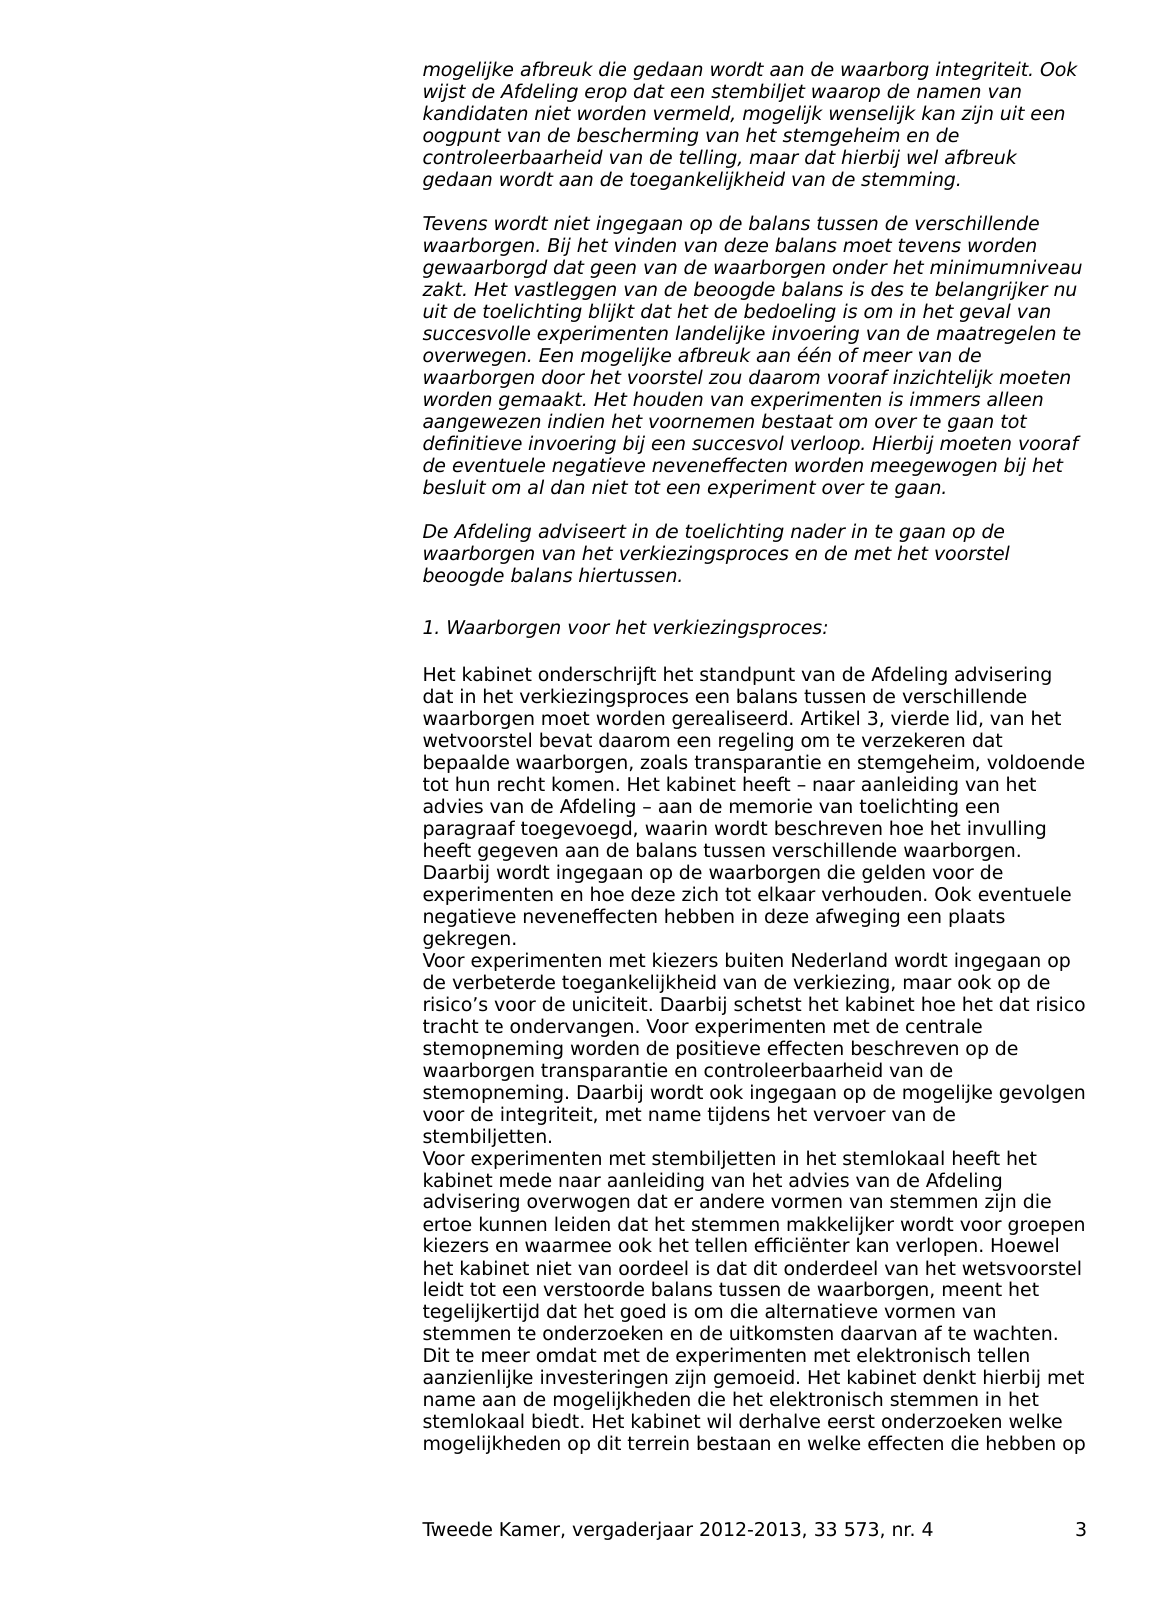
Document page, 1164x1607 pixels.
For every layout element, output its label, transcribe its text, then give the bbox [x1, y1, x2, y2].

text Het kabinet onderschrijft het standpunt van de Afdeling advisering dat in het verkiezingsproces een balans tussen de verschillende waarborgen moet worden gerealiseerd. Artikel 3, vierde lid, van het wetvoorstel bevat daarom een regeling om te verzekeren dat bepaalde waarborgen, zoals transparantie en stemgeheim, voldoende tot hun recht komen. Het kabinet heeft – naar aanleiding van het advies van de Afdeling – aan de memorie van toelichting een paragraaf toegevoegd, waarin wordt beschreven hoe het invulling heeft gegeven aan de balans tussen verschillende waarborgen. Daarbij wordt ingegaan op de waarborgen die gelden voor de experimenten en hoe deze zich tot elkaar verhouden. Ook eventuele negatieve neveneffecten hebben in deze afweging een plaats gekregen. [422, 664, 1087, 950]
subtitle 1. Waarborgen voor het verkiezingsproces: [422, 617, 1087, 639]
text Voor experimenten met stembiljetten in het stemlokaal heeft het kabinet mede naar aanleiding van het advies van de Afdeling advisering overwogen dat er andere vormen van stemmen zijn die ertoe kunnen leiden dat het stemmen makkelijker wordt voor groepen kiezers en waarmee ook het tellen efficiënter kan verlopen. Hoewel het kabinet niet van oordeel is dat dit onderdeel van het wetsvoorstel leidt tot een verstoorde balans tussen de waarborgen, meent het tegelijkertijd dat het goed is om die alternatieve vormen van stemmen te onderzoeken en de uitkomsten daarvan af te wachten. Dit te meer omdat met de experimenten met elektronisch tellen aanzienlijke investeringen zijn gemoeid. Het kabinet denkt hierbij met name aan de mogelijkheden die het elektronisch stemmen in het stemlokaal biedt. Het kabinet wil derhalve eerst onderzoeken welke mogelijkheden op dit terrein bestaan en welke effecten die hebben op [422, 1147, 1087, 1455]
text De Afdeling adviseert in de toelichting nader in te gaan op de waarborgen van het verkiezingsproces en de met het voorstel beoogde balans hiertussen. [422, 521, 1087, 587]
text Tevens wordt niet ingegaan op de balans tussen de verschillende waarborgen. Bij het vinden van deze balans moet tevens worden gewaarborgd dat geen van de waarborgen onder het minimumniveau zakt. Het vastleggen van de beoogde balans is des te belangrijker nu uit de toelichting blijkt dat het de bedoeling is om in het geval van succesvolle experimenten landelijke invoering van de maatregelen te overwegen. Een mogelijke afbreuk aan één of meer van de waarborgen door het voorstel zou daarom vooraf inzichtelijk moeten worden gemaakt. Het houden van experimenten is immers alleen aangewezen indien het voornemen bestaat om over te gaan tot definitieve invoering bij een succesvol verloop. Hierbij moeten vooraf de eventuele negatieve neveneffecten worden meegewogen bij het besluit om al dan niet tot een experiment over te gaan. [422, 213, 1087, 499]
text mogelijke afbreuk die gedaan wordt aan de waarborg integriteit. Ook wijst de Afdeling erop dat een stembiljet waarop de namen van kandidaten niet worden vermeld, mogelijk wenselijk kan zijn uit een oogpunt van de bescherming van het stemgeheim en de controleerbaarheid van de telling, maar dat hierbij wel afbreuk gedaan wordt aan de toegankelijkheid van de stemming. [422, 59, 1087, 191]
text Voor experimenten met kiezers buiten Nederland wordt ingegaan op de verbeterde toegankelijkheid van de verkiezing, maar ook op de risico’s voor de uniciteit. Daarbij schetst het kabinet hoe het dat risico tracht te ondervangen. Voor experimenten met de centrale stemopneming worden de positieve effecten beschreven op de waarborgen transparantie en controleerbaarheid van de stemopneming. Daarbij wordt ook ingegaan op de mogelijke gevolgen voor de integriteit, met name tijdens het vervoer van de stembiljetten. [422, 950, 1087, 1147]
